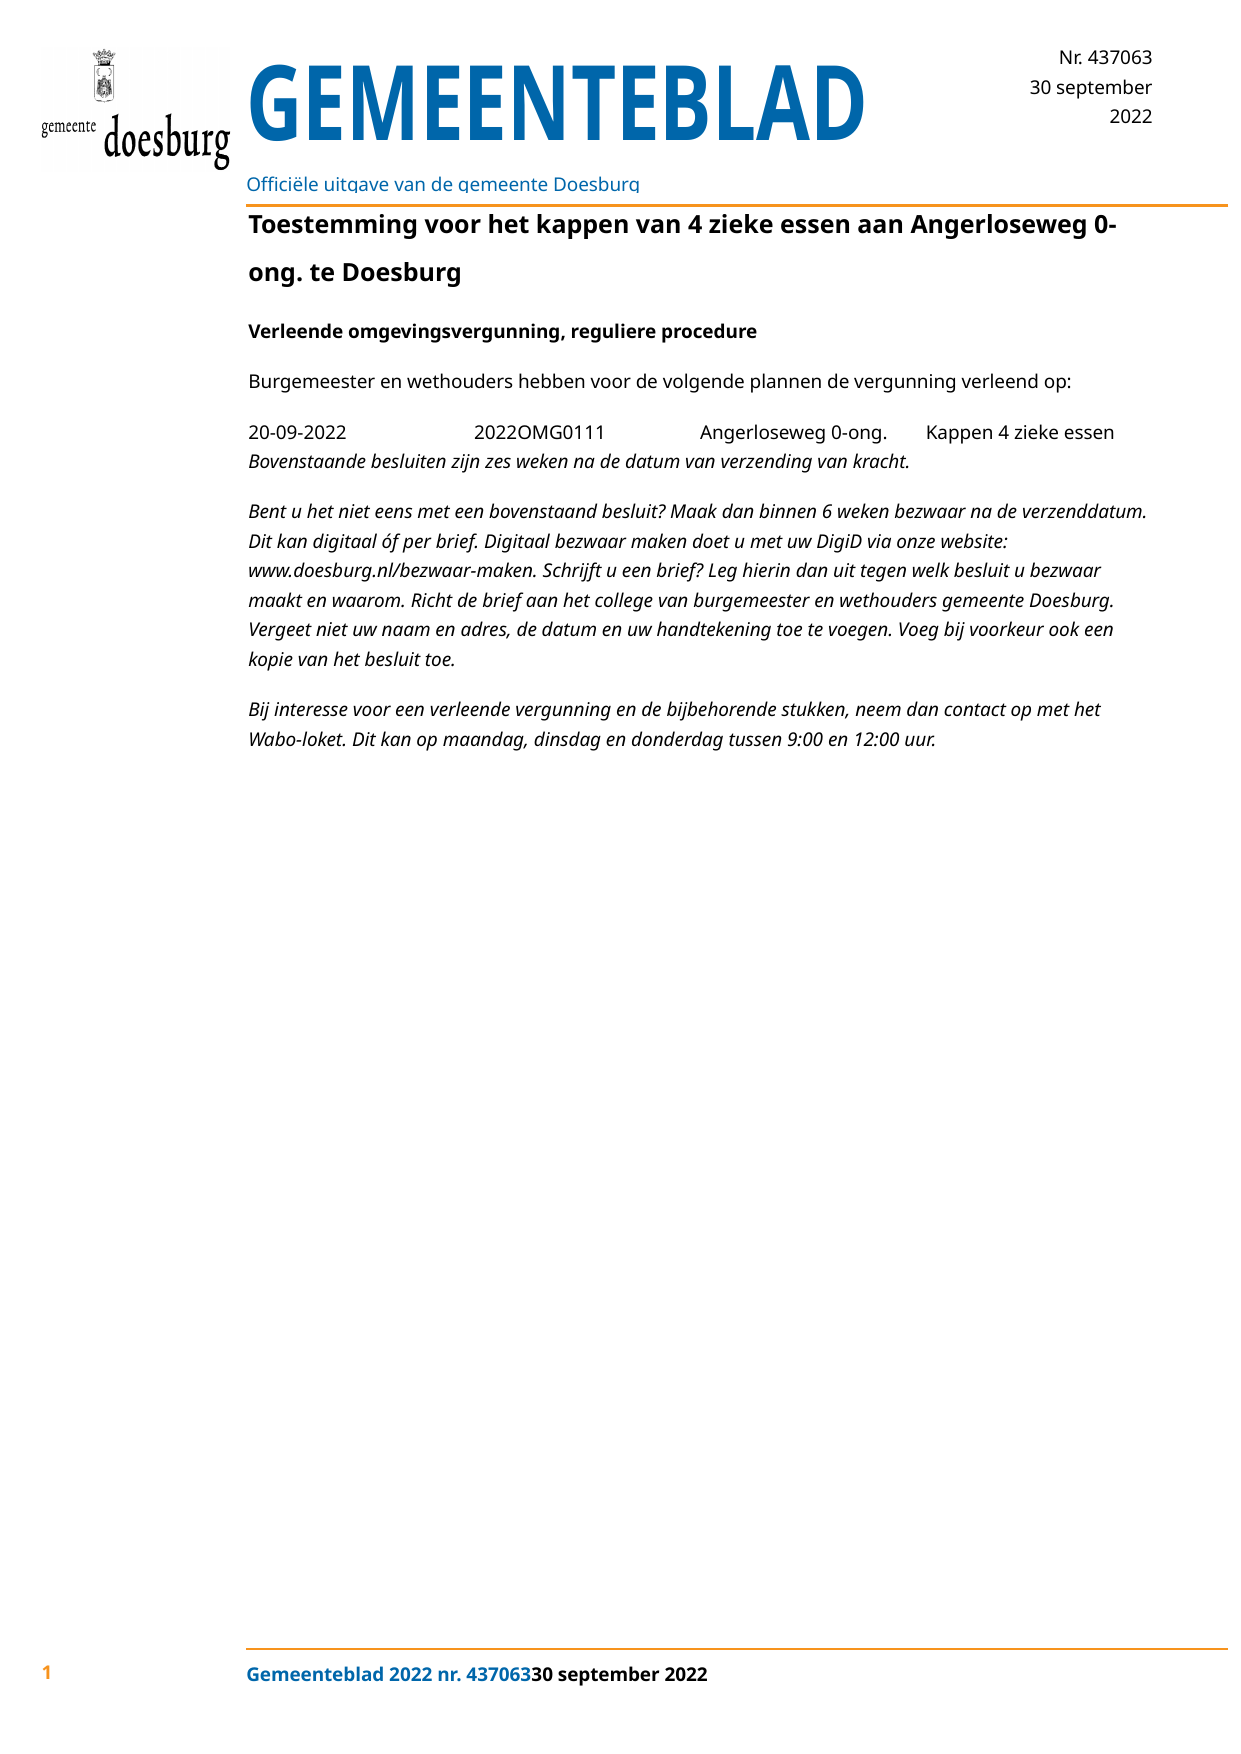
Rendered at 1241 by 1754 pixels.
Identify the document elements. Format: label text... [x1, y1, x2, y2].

text Toestemming voor het kappen van 4 zieke essen aan Angerloseweg 0-ong. te Doesburg [248, 207, 1152, 288]
text Bij interesse voor een verleende vergunning en de bijbehorende stukken, neem dan contact op met het Wabo-loket. Dit kan op maandag, dinsdag en donderdag tussen 9:00 en 12:00 uur. [248, 697, 1152, 752]
text Bent u het niet eens met een bovenstaand besluit? Maak dan binnen 6 weken bezwaar na de verzenddatum. Dit kan digitaal óf per brief. Digitaal bezwaar maken doet u met uw DigiD via onze website: www.doesburg.nl/bezwaar-maken. Schrijft u een brief? Leg hierin dan uit tegen welk besluit u bezwaar maakt en waarom. Richt de brief aan het college van burgemeester en wethouders gemeente Doesburg. Vergeet niet uw naam en adres, de datum en uw handtekening toe te voegen. Voeg bij voorkeur ook een kopie van het besluit toe. [248, 498, 1152, 672]
table_header Angerloseweg 0-ong. [700, 419, 926, 444]
text Verleende omgevingsvergunning, reguliere procedure [248, 318, 1152, 344]
text Burgemeester en wethouders hebben voor de volgende plannen de vergunning verleend op: [248, 368, 1152, 394]
table_header Kappen 4 zieke essen [926, 419, 1152, 444]
table_header 20-09-2022 [248, 419, 474, 444]
picture [41, 47, 231, 172]
text Bovenstaande besluiten zijn zes weken na de datum van verzending van kracht. [248, 448, 1152, 473]
table_header 2022OMG0111 [474, 419, 700, 444]
